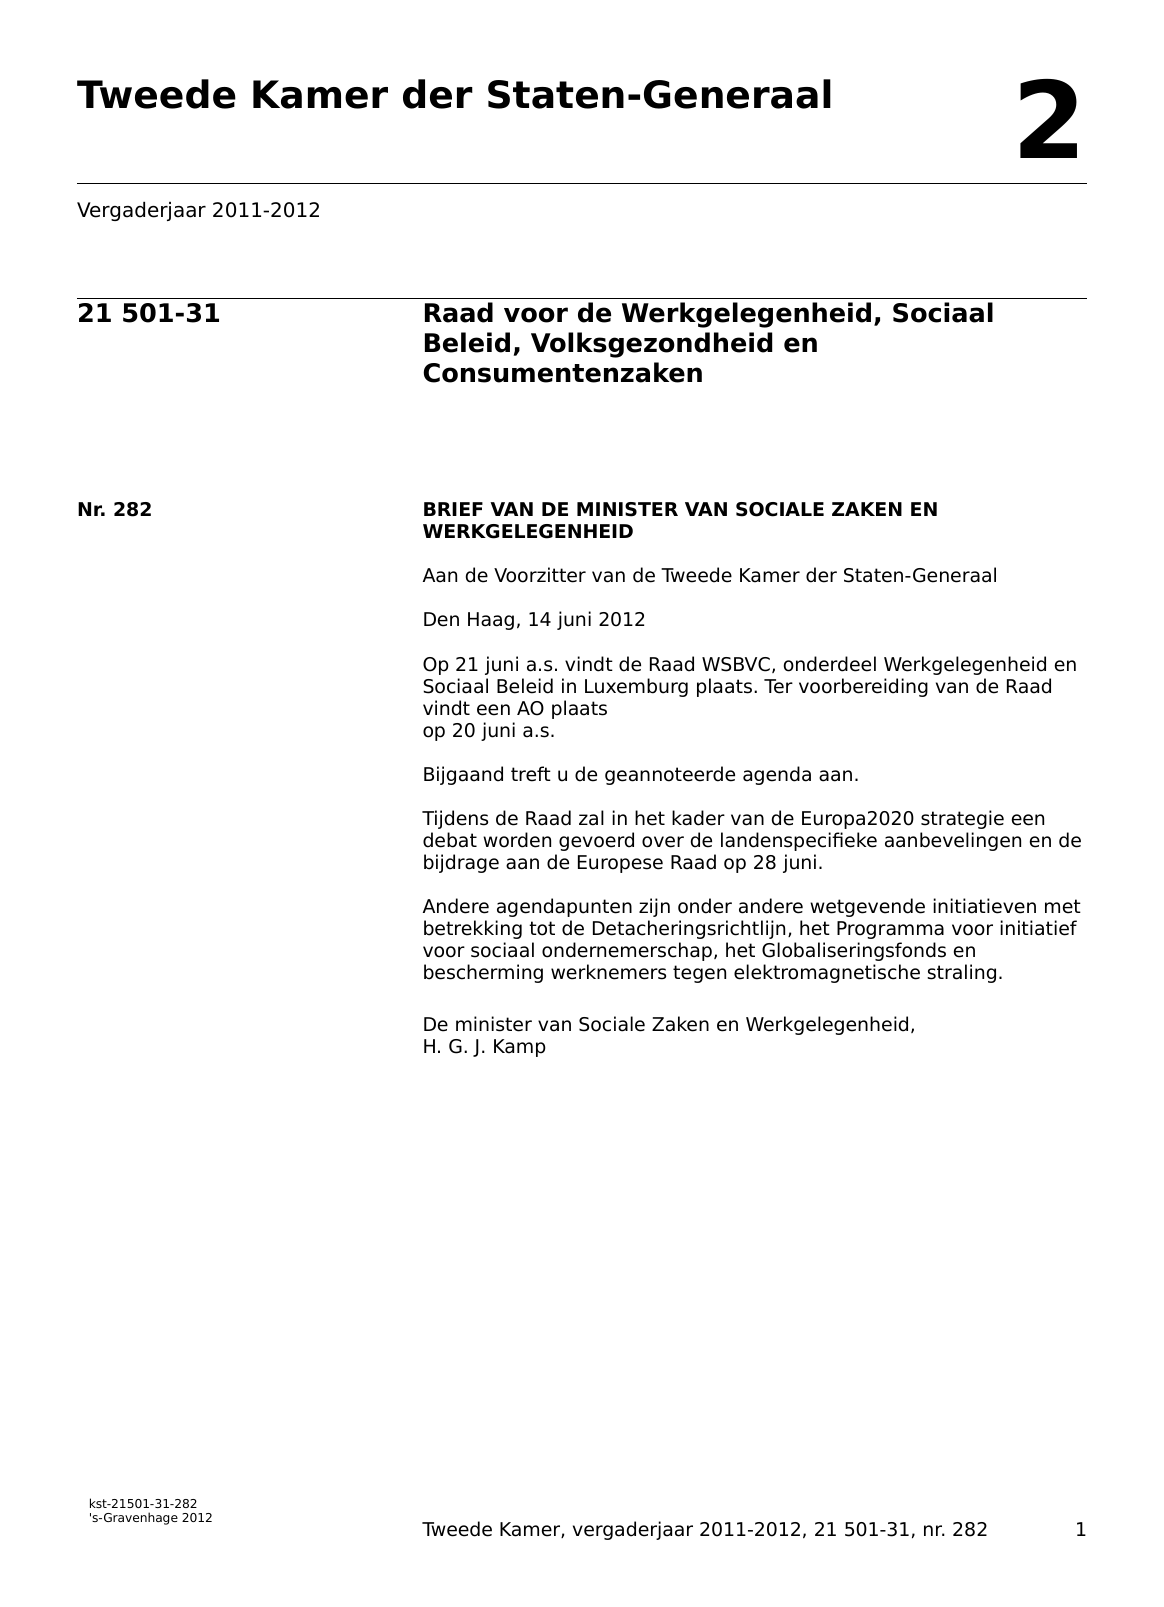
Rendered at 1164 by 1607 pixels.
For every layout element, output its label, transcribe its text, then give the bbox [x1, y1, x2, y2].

table_header Tweede Kamer der Staten-Generaal [77, 59, 886, 183]
text De minister van Sociale Zaken en Werkgelegenheid, H. G. J. Kamp [422, 1014, 1087, 1058]
text Op 21 juni a.s. vindt de Raad WSBVC, onderdeel Werkgelegenheid en Sociaal Beleid in Luxemburg plaats. Ter voorbereiding van de Raad vindt een AO plaats [422, 653, 1087, 719]
text 's-Gravenhage 2012 [88, 1511, 323, 1525]
text Aan de Voorzitter van de Tweede Kamer der Staten-Generaal [422, 565, 1087, 587]
table_header 2 [886, 59, 1087, 183]
text op 20 juni a.s. [422, 719, 1087, 741]
subtitle Nr. 282 BRIEF VAN DE MINISTER VAN SOCIALE ZAKEN EN WERKGELEGENHEID [77, 499, 1087, 543]
subtitle 21 501-31 Raad voor de Werkgelegenheid, Sociaal Beleid, Volksgezondheid en Consumentenzaken [77, 299, 1087, 388]
text Andere agendapunten zijn onder andere wetgevende initiatieven met betrekking tot de Detacheringsrichtlijn, het Programma voor initiatief voor sociaal ondernemerschap, het Globaliseringsfonds en bescherming werknemers tegen elektromagnetische straling. [422, 896, 1087, 984]
text Bijgaand treft u de geannoteerde agenda aan. [422, 764, 1087, 786]
text Den Haag, 14 juni 2012 [422, 609, 1087, 631]
text Tijdens de Raad zal in het kader van de Europa2020 strategie een debat worden gevoerd over de landenspecifieke aanbevelingen en de bijdrage aan de Europese Raad op 28 juni. [422, 808, 1087, 874]
table_cell Vergaderjaar 2011-2012 [77, 184, 1087, 298]
text kst-21501-31-282 [88, 1497, 323, 1511]
